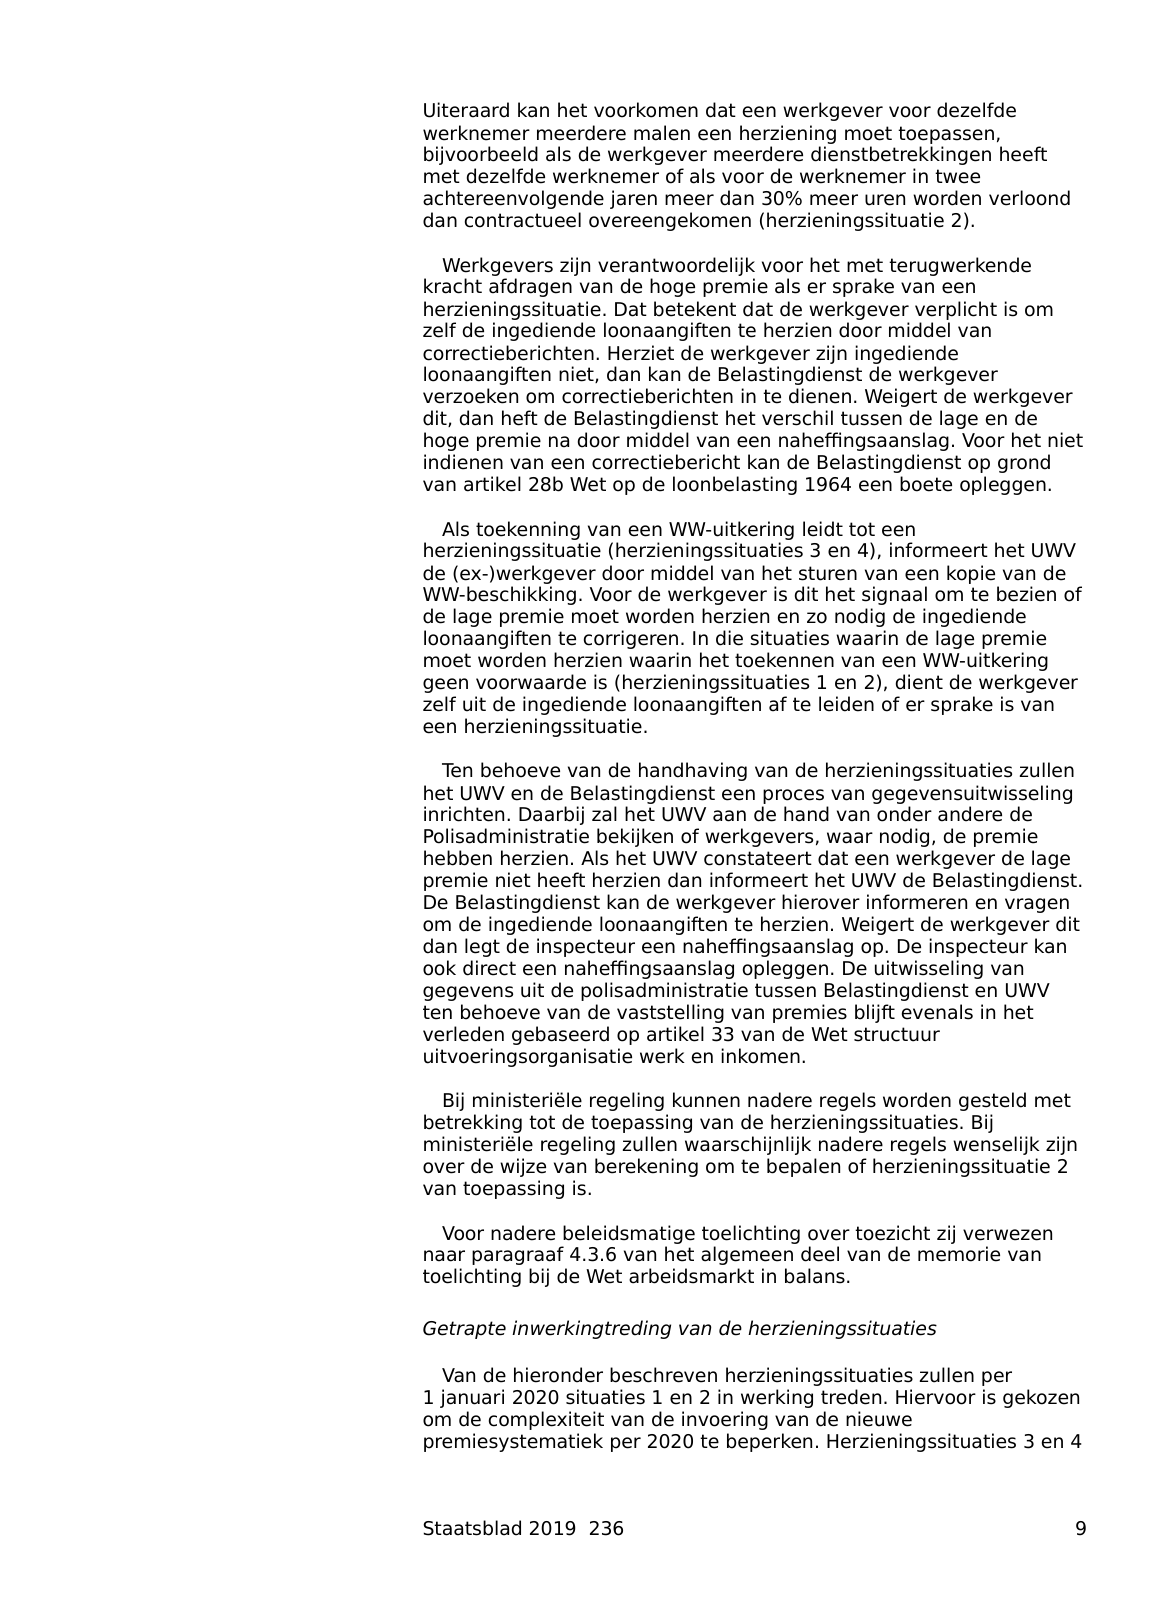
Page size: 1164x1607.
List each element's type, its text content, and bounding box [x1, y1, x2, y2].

text Bij ministeriële regeling kunnen nadere regels worden gesteld met betrekking tot de toepassing van de herzieningssituaties. Bij ministeriële regeling zullen waarschijnlijk nadere regels wenselijk zijn over de wijze van berekening om te bepalen of herzieningssituatie 2 van toepassing is. [422, 1090, 1087, 1200]
subtitle Getrapte inwerkingtreding van de herzieningssituaties [422, 1318, 1087, 1340]
text Voor nadere beleidsmatige toelichting over toezicht zij verwezen naar paragraaf 4.3.6 van het algemeen deel van de memorie van toelichting bij de Wet arbeidsmarkt in balans. [422, 1222, 1087, 1288]
text Ten behoeve van de handhaving van de herzieningssituaties zullen het UWV en de Belastingdienst een proces van gegevensuitwisseling inrichten. Daarbij zal het UWV aan de hand van onder andere de Polisadministratie bekijken of werkgevers, waar nodig, de premie hebben herzien. Als het UWV constateert dat een werkgever de lage premie niet heeft herzien dan informeert het UWV de Belastingdienst. De Belastingdienst kan de werkgever hierover informeren en vragen om de ingediende loonaangiften te herzien. Weigert de werkgever dit dan legt de inspecteur een naheffingsaanslag op. De inspecteur kan ook direct een naheffingsaanslag opleggen. De uitwisseling van gegevens uit de polisadministratie tussen Belastingdienst en UWV ten behoeve van de vaststelling van premies blijft evenals in het verleden gebaseerd op artikel 33 van de Wet structuur uitvoeringsorganisatie werk en inkomen. [422, 760, 1087, 1068]
text Van de hieronder beschreven herzieningssituaties zullen per 1 januari 2020 situaties 1 en 2 in werking treden. Hiervoor is gekozen om de complexiteit van de invoering van de nieuwe premiesystematiek per 2020 te beperken. Herzieningssituaties 3 en 4 [422, 1365, 1087, 1453]
text Uiteraard kan het voorkomen dat een werkgever voor dezelfde werknemer meerdere malen een herziening moet toepassen, bijvoorbeeld als de werkgever meerdere dienstbetrekkingen heeft met dezelfde werknemer of als voor de werknemer in twee achtereenvolgende jaren meer dan 30% meer uren worden verloond dan contractueel overeengekomen (herzieningssituatie 2). [422, 100, 1087, 232]
text Als toekenning van een WW-uitkering leidt tot een herzieningssituatie (herzieningssituaties 3 en 4), informeert het UWV de (ex-)werkgever door middel van het sturen van een kopie van de WW-beschikking. Voor de werkgever is dit het signaal om te bezien of de lage premie moet worden herzien en zo nodig de ingediende loonaangiften te corrigeren. In die situaties waarin de lage premie moet worden herzien waarin het toekennen van een WW-uitkering geen voorwaarde is (herzieningssituaties 1 en 2), dient de werkgever zelf uit de ingediende loonaangiften af te leiden of er sprake is van een herzieningssituatie. [422, 518, 1087, 738]
text Werkgevers zijn verantwoordelijk voor het met terugwerkende kracht afdragen van de hoge premie als er sprake van een herzieningssituatie. Dat betekent dat de werkgever verplicht is om zelf de ingediende loonaangiften te herzien door middel van correctieberichten. Herziet de werkgever zijn ingediende loonaangiften niet, dan kan de Belastingdienst de werkgever verzoeken om correctieberichten in te dienen. Weigert de werkgever dit, dan heft de Belastingdienst het verschil tussen de lage en de hoge premie na door middel van een naheffingsaanslag. Voor het niet indienen van een correctiebericht kan de Belastingdienst op grond van artikel 28b Wet op de loonbelasting 1964 een boete opleggen. [422, 254, 1087, 496]
